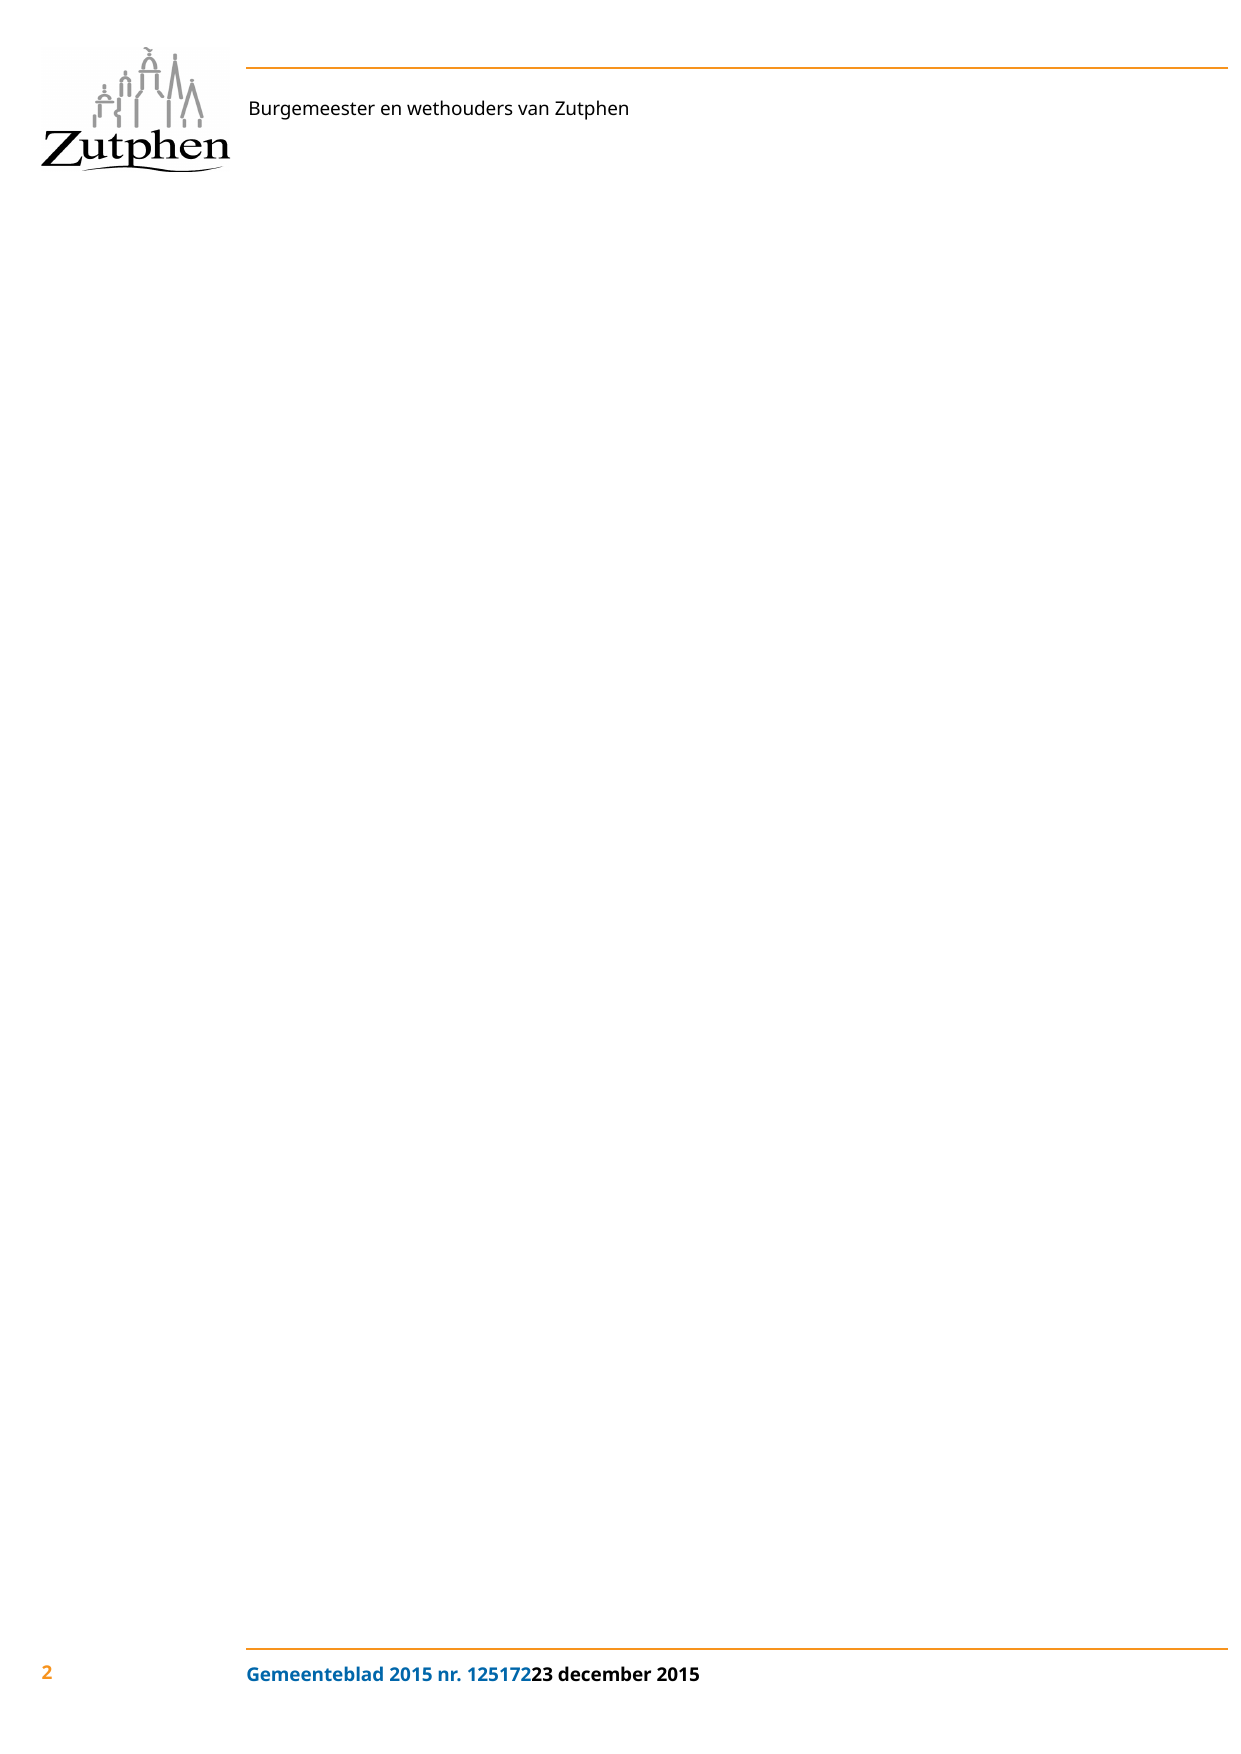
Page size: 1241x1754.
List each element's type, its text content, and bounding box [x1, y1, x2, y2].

picture [41, 47, 231, 172]
text Burgemeester en wethouders van Zutphen [248, 95, 1152, 121]
